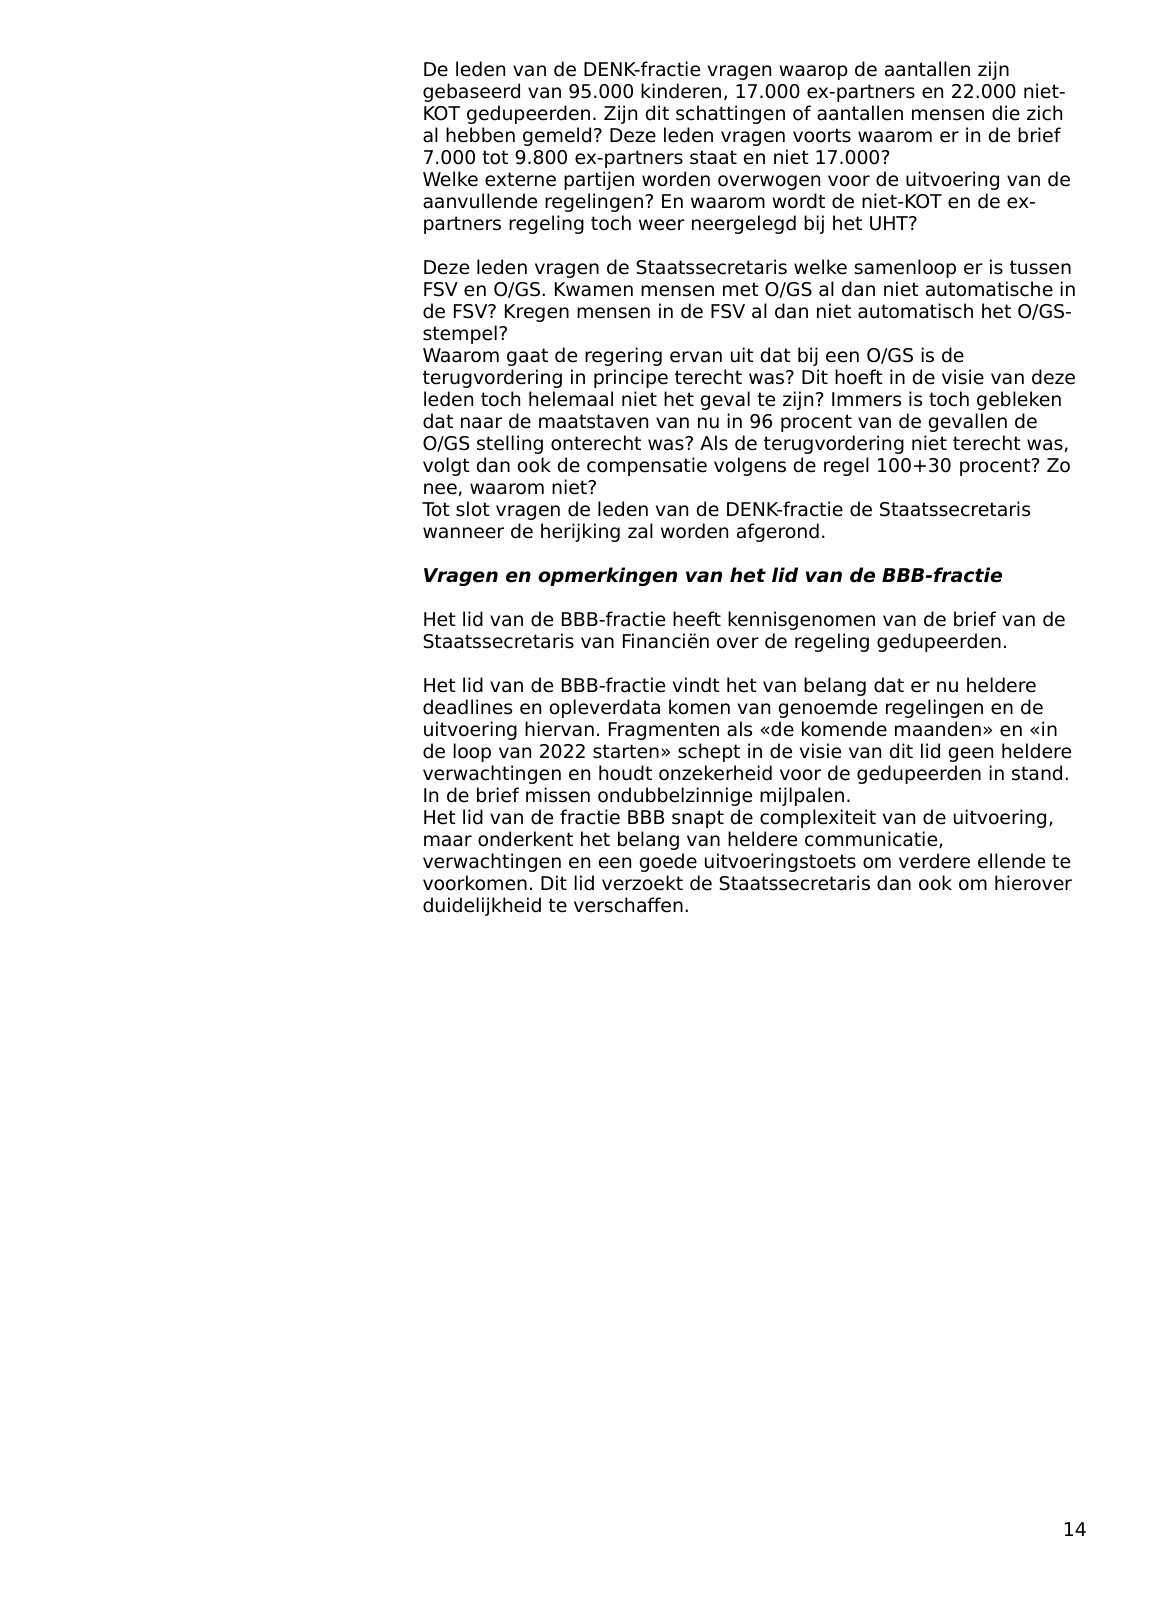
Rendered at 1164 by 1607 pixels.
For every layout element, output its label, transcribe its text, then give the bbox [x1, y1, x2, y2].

text Deze leden vragen de Staatssecretaris welke samenloop er is tussen FSV en O/GS. Kwamen mensen met O/GS al dan niet automatische in de FSV? Kregen mensen in de FSV al dan niet automatisch het O/GS-stempel? [422, 257, 1087, 345]
subtitle Vragen en opmerkingen van het lid van de BBB-fractie [422, 565, 1087, 587]
text Het lid van de BBB-fractie vindt het van belang dat er nu heldere deadlines en opleverdata komen van genoemde regelingen en de uitvoering hiervan. Fragmenten als «de komende maanden» en «in de loop van 2022 starten» schept in de visie van dit lid geen heldere verwachtingen en houdt onzekerheid voor de gedupeerden in stand. In de brief missen ondubbelzinnige mijlpalen. [422, 675, 1087, 807]
text Welke externe partijen worden overwogen voor de uitvoering van de aanvullende regelingen? En waarom wordt de niet-KOT en de ex-partners regeling toch weer neergelegd bij het UHT? [422, 169, 1087, 235]
text Waarom gaat de regering ervan uit dat bij een O/GS is de terugvordering in principe terecht was? Dit hoeft in de visie van deze leden toch helemaal niet het geval te zijn? Immers is toch gebleken dat naar de maatstaven van nu in 96 procent van de gevallen de O/GS stelling onterecht was? Als de terugvordering niet terecht was, volgt dan ook de compensatie volgens de regel 100+30 procent? Zo nee, waarom niet? [422, 345, 1087, 499]
text De leden van de DENK-fractie vragen waarop de aantallen zijn gebaseerd van 95.000 kinderen, 17.000 ex-partners en 22.000 niet-KOT gedupeerden. Zijn dit schattingen of aantallen mensen die zich al hebben gemeld? Deze leden vragen voorts waarom er in de brief 7.000 tot 9.800 ex-partners staat en niet 17.000? [422, 59, 1087, 169]
text Het lid van de fractie BBB snapt de complexiteit van de uitvoering, maar onderkent het belang van heldere communicatie, verwachtingen en een goede uitvoeringstoets om verdere ellende te voorkomen. Dit lid verzoekt de Staatssecretaris dan ook om hierover duidelijkheid te verschaffen. [422, 807, 1087, 917]
text Het lid van de BBB-fractie heeft kennisgenomen van de brief van de Staatssecretaris van Financiën over de regeling gedupeerden. [422, 609, 1087, 653]
text Tot slot vragen de leden van de DENK-fractie de Staatssecretaris wanneer de herijking zal worden afgerond. [422, 499, 1087, 543]
